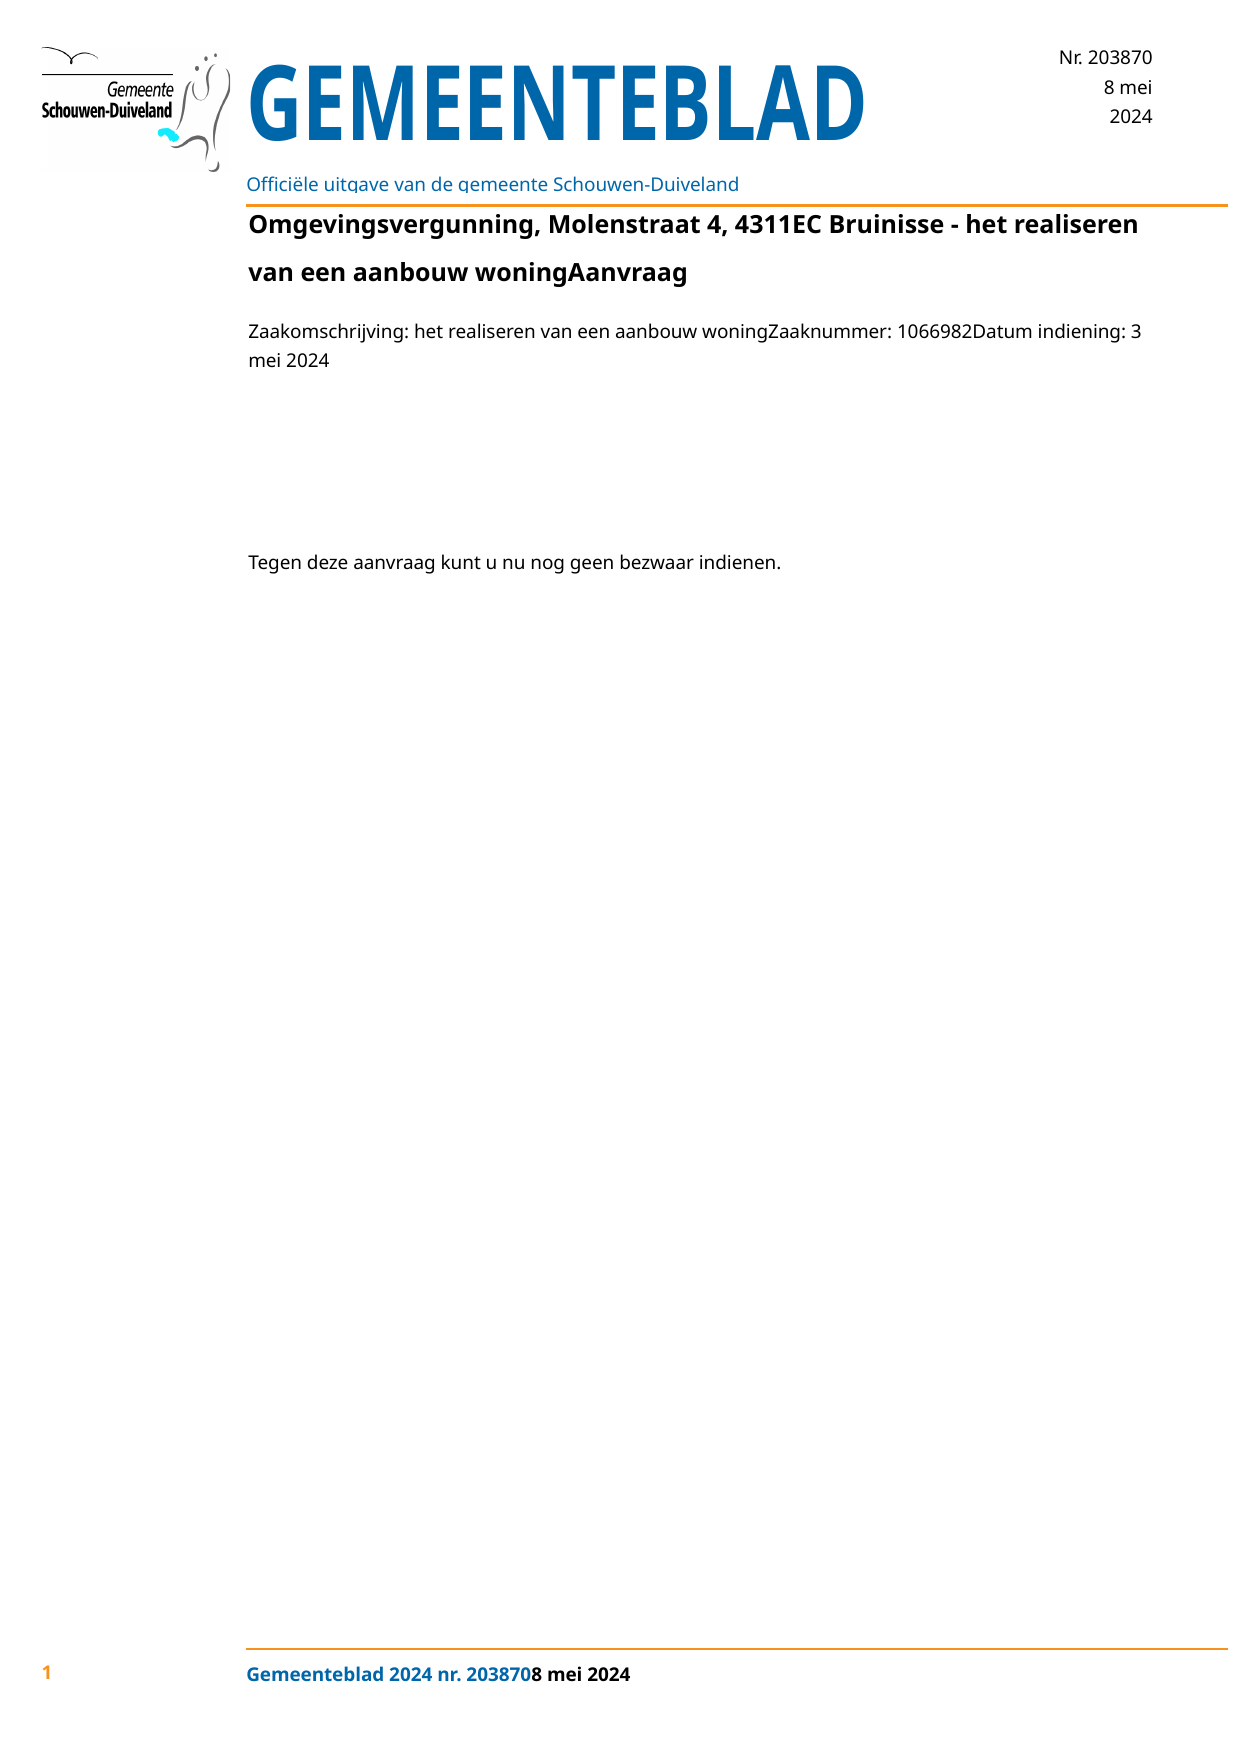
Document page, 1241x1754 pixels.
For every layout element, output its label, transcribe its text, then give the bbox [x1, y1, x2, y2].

text Zaakomschrijving: het realiseren van een aanbouw woningZaaknummer: 1066982Datum indiening: 3 mei 2024 [248, 318, 1152, 373]
picture [41, 47, 231, 172]
text Omgevingsvergunning, Molenstraat 4, 4311EC Bruinisse - het realiseren van een aanbouw woningAanvraag [248, 207, 1152, 288]
text Tegen deze aanvraag kunt u nu nog geen bezwaar indienen. [248, 549, 1152, 575]
